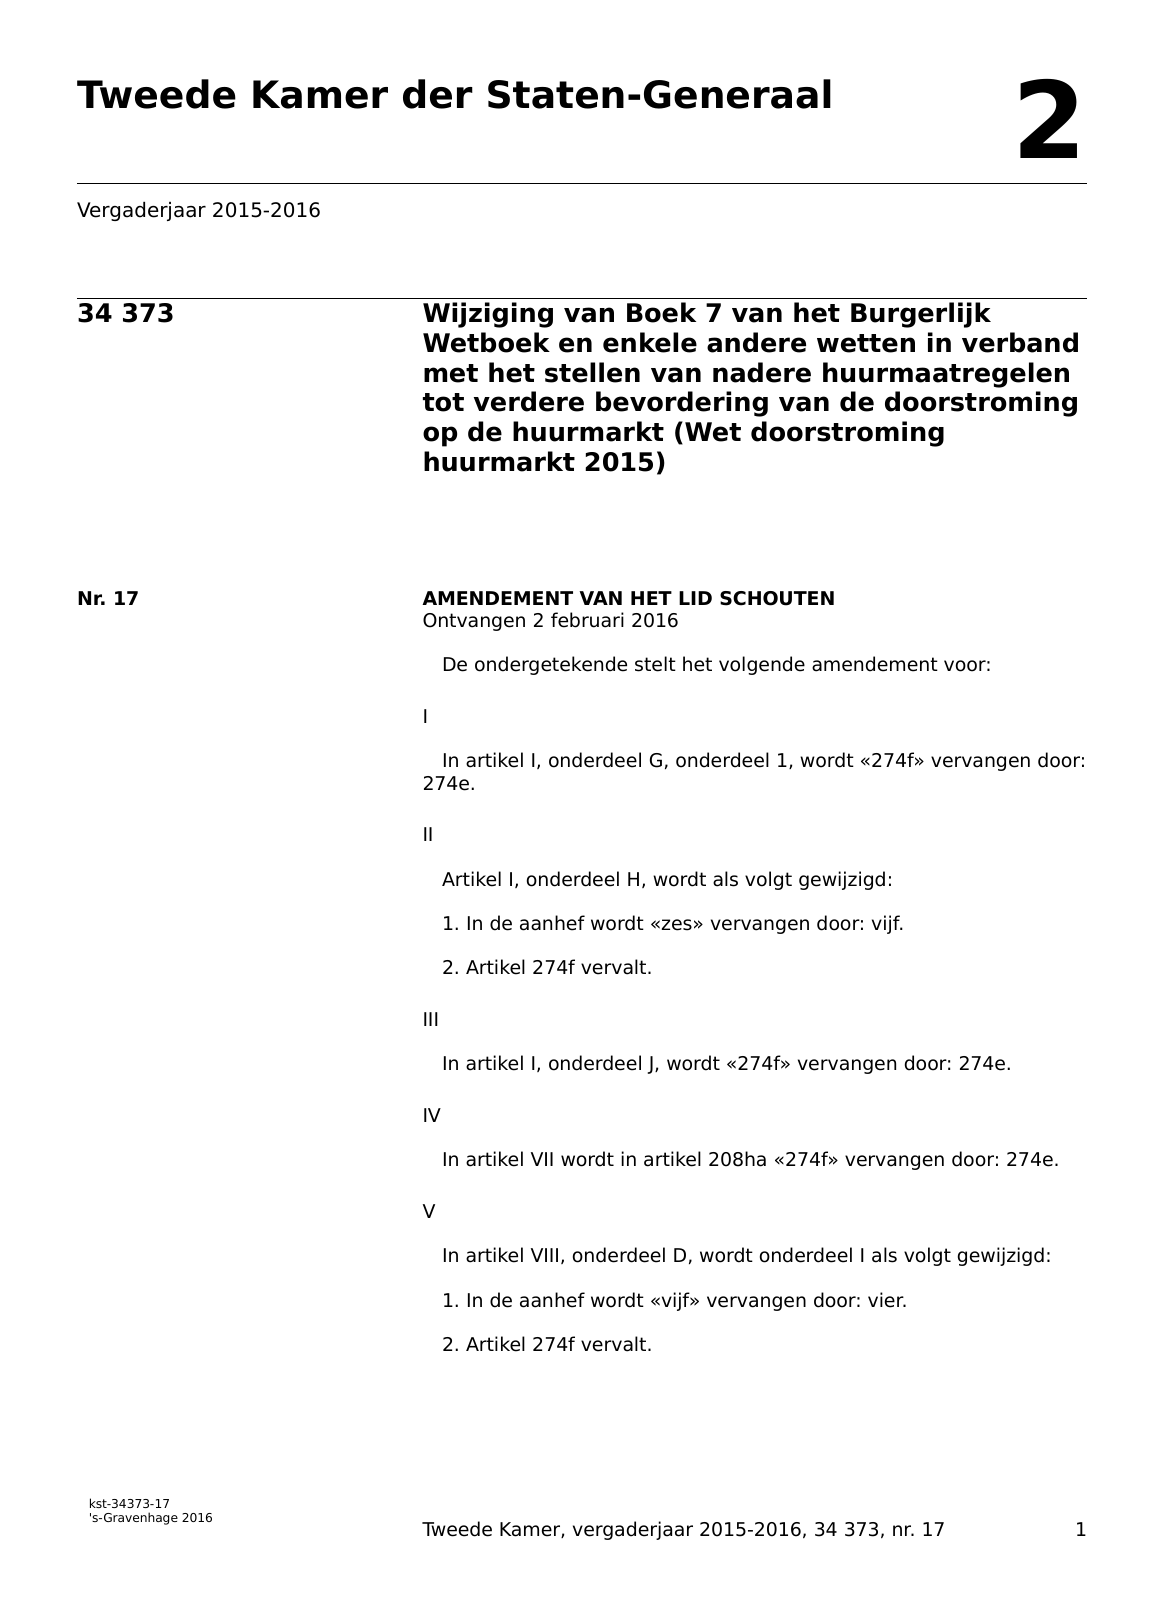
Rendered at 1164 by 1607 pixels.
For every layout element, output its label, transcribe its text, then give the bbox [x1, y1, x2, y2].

text De ondergetekende stelt het volgende amendement voor: [422, 654, 1087, 676]
table_header 2 [886, 59, 1087, 183]
text In artikel I, onderdeel J, wordt «274f» vervangen door: 274e. [422, 1053, 1087, 1075]
table_cell Vergaderjaar 2015-2016 [77, 184, 1087, 298]
text Artikel I, onderdeel H, wordt als volgt gewijzigd: [422, 868, 1087, 891]
subtitle II [422, 824, 1087, 846]
subtitle 34 373 Wijziging van Boek 7 van het Burgerlijk Wetboek en enkele andere wetten in verband met het stellen van nadere huurmaatregelen tot verdere bevordering van de doorstroming op de huurmarkt (Wet doorstroming huurmarkt 2015) [77, 299, 1087, 477]
text 1. In de aanhef wordt «vijf» vervangen door: vier. [422, 1289, 1087, 1311]
subtitle V [422, 1201, 1087, 1223]
text 1. In de aanhef wordt «zes» vervangen door: vijf. [422, 913, 1087, 935]
text In artikel VIII, onderdeel D, wordt onderdeel I als volgt gewijzigd: [422, 1245, 1087, 1267]
subtitle IV [422, 1105, 1087, 1127]
text Ontvangen 2 februari 2016 [422, 610, 1087, 632]
text 2. Artikel 274f vervalt. [422, 1334, 1087, 1356]
text In artikel I, onderdeel G, onderdeel 1, wordt «274f» vervangen door: 274e. [422, 750, 1087, 794]
text In artikel VII wordt in artikel 208ha «274f» vervangen door: 274e. [422, 1149, 1087, 1171]
text kst-34373-17 [88, 1497, 323, 1511]
subtitle I [422, 706, 1087, 728]
subtitle III [422, 1009, 1087, 1031]
text 's-Gravenhage 2016 [88, 1511, 323, 1525]
subtitle Nr. 17 AMENDEMENT VAN HET LID SCHOUTEN [77, 588, 1087, 610]
text 2. Artikel 274f vervalt. [422, 957, 1087, 979]
table_header Tweede Kamer der Staten-Generaal [77, 59, 886, 183]
